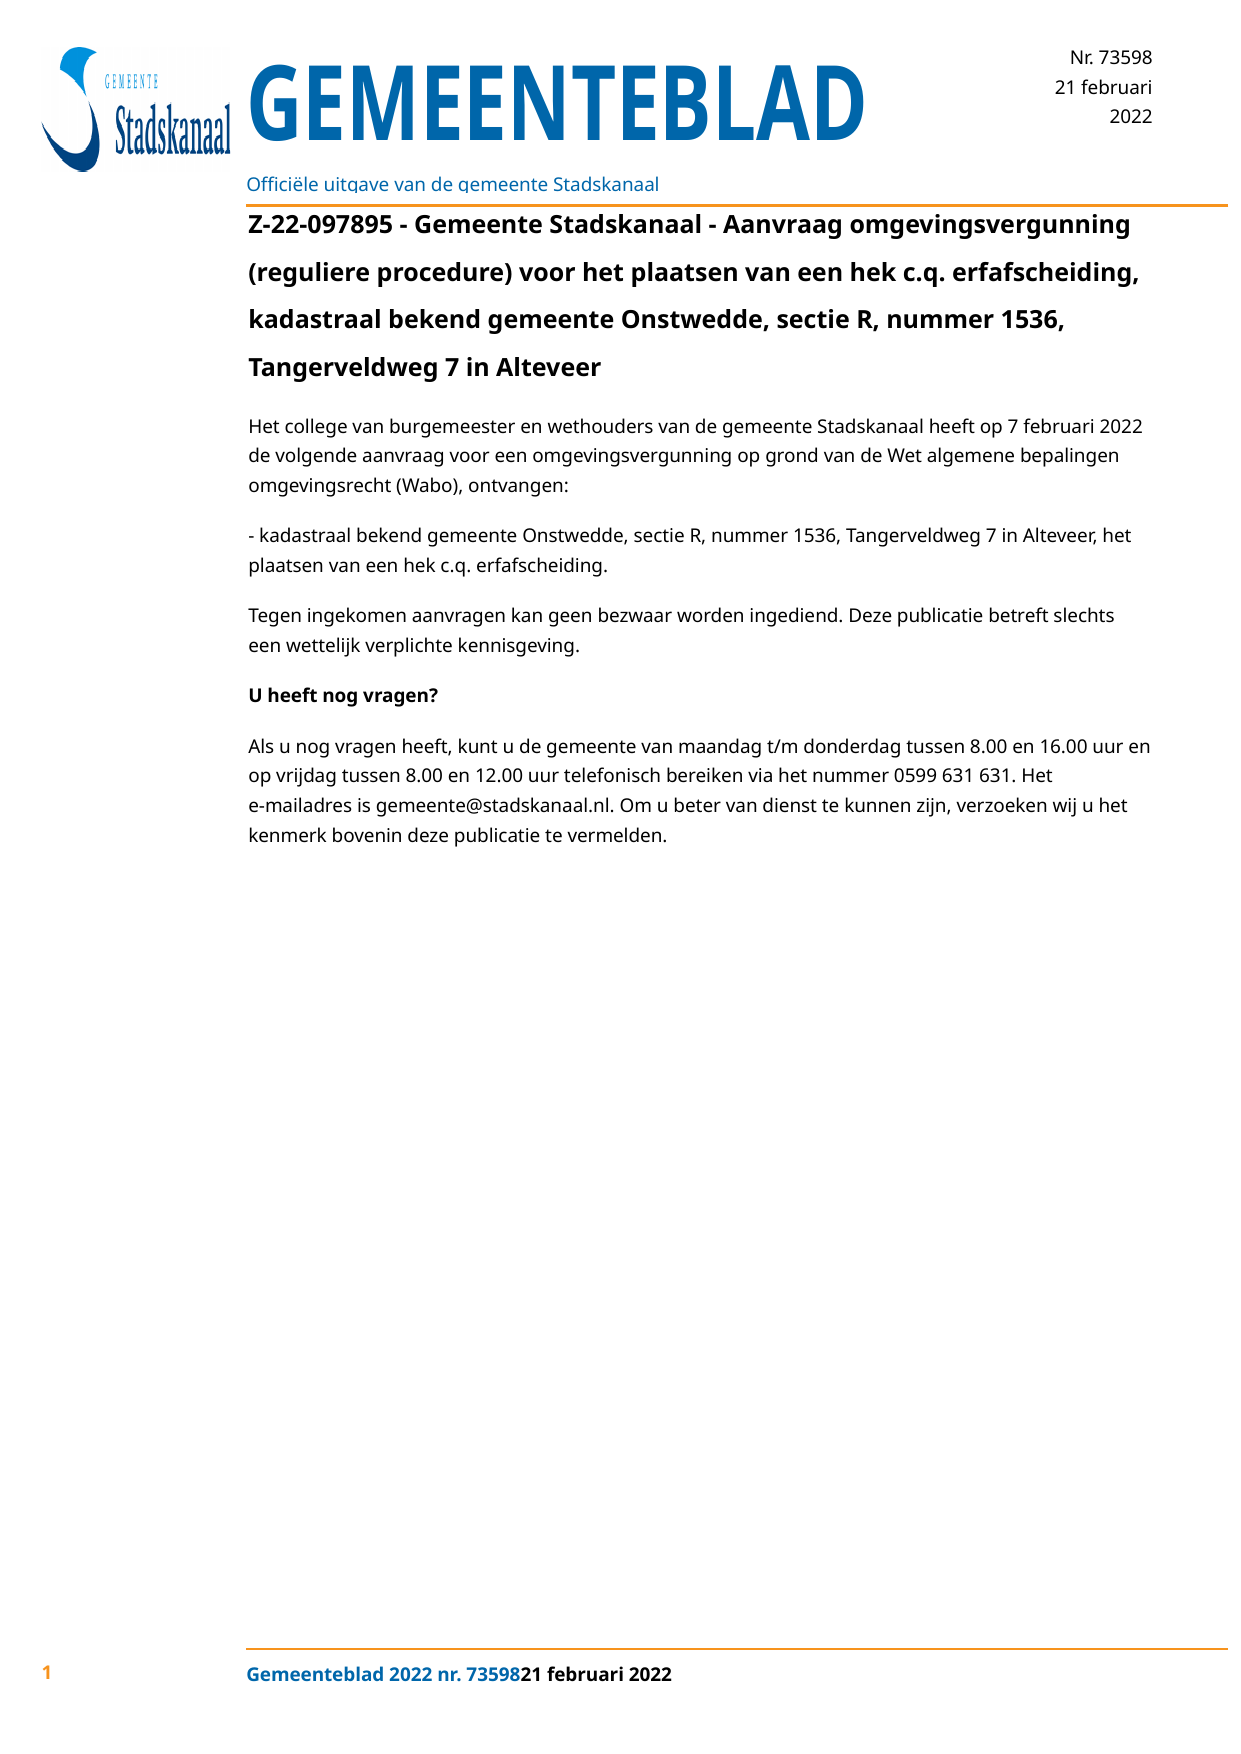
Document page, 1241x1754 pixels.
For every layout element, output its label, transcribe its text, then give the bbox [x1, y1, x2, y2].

text Als u nog vragen heeft, kunt u de gemeente van maandag t/m donderdag tussen 8.00 en 16.00 uur en op vrijdag tussen 8.00 en 12.00 uur telefonisch bereiken via het nummer 0599 631 631. Het e‑mailadres is gemeente@stadskanaal.nl. Om u beter van dienst te kunnen zijn, verzoeken wij u het kenmerk bovenin deze publicatie te vermelden. [248, 733, 1152, 848]
text Z-22-097895 - Gemeente Stadskanaal - Aanvraag omgevingsvergunning (reguliere procedure) voor het plaatsen van een hek c.q. erfafscheiding, kadastraal bekend gemeente Onstwedde, sectie R, nummer 1536, Tangerveldweg 7 in Alteveer [248, 207, 1152, 384]
text Tegen ingekomen aanvragen kan geen bezwaar worden ingediend. Deze publicatie betreft slechts een wettelijk verplichte kennisgeving. [248, 603, 1152, 658]
text - kadastraal bekend gemeente Onstwedde, sectie R, nummer 1536, Tangerveldweg 7 in Alteveer, het plaatsen van een hek c.q. erfafscheiding. [248, 523, 1152, 578]
picture [41, 47, 231, 172]
text U heeft nog vragen? [248, 683, 1152, 708]
text Het college van burgemeester en wethouders van de gemeente Stadskanaal heeft op 7 februari 2022 de volgende aanvraag voor een omgevingsvergunning op grond van de Wet algemene bepalingen omgevingsrecht (Wabo), ontvangen: [248, 413, 1152, 498]
